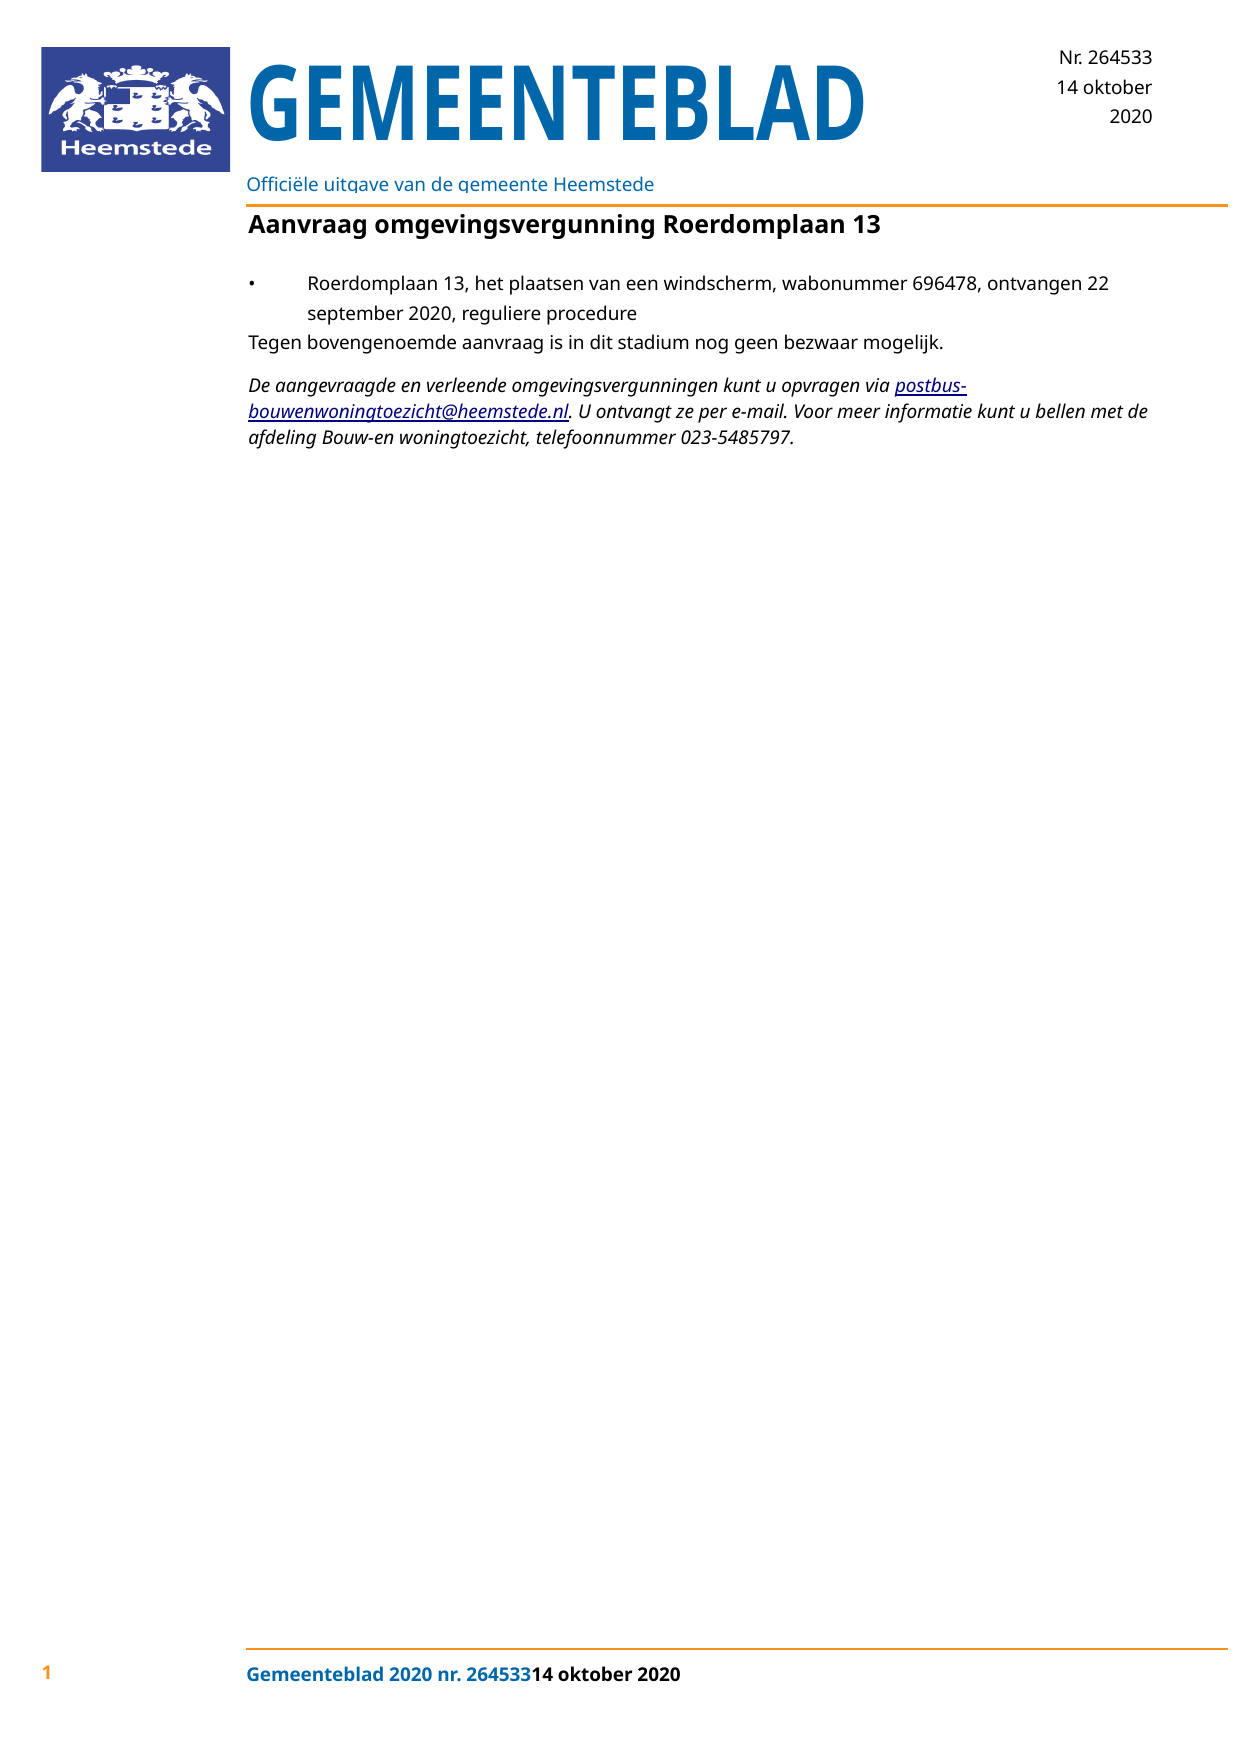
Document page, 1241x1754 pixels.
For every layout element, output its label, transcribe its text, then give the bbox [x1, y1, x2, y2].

text Aanvraag omgevingsvergunning Roerdomplaan 13 [248, 207, 1152, 241]
picture [41, 47, 231, 172]
list Roerdomplaan 13, het plaatsen van een windscherm, wabonummer 696478, ontvangen 22 september 2020, reguliere procedure [248, 270, 1152, 326]
text De aangevraagde en verleende omgevingsvergunningen kunt u opvragen via postbus-bouwenwoningtoezicht@heemstede.nl. U ontvangt ze per e-mail. Voor meer informatie kunt u bellen met de afdeling Bouw-en woningtoezicht, telefoonnummer 023-5485797. [248, 373, 1152, 450]
text Tegen bovengenoemde aanvraag is in dit stadium nog geen bezwaar mogelijk. [248, 329, 1152, 355]
